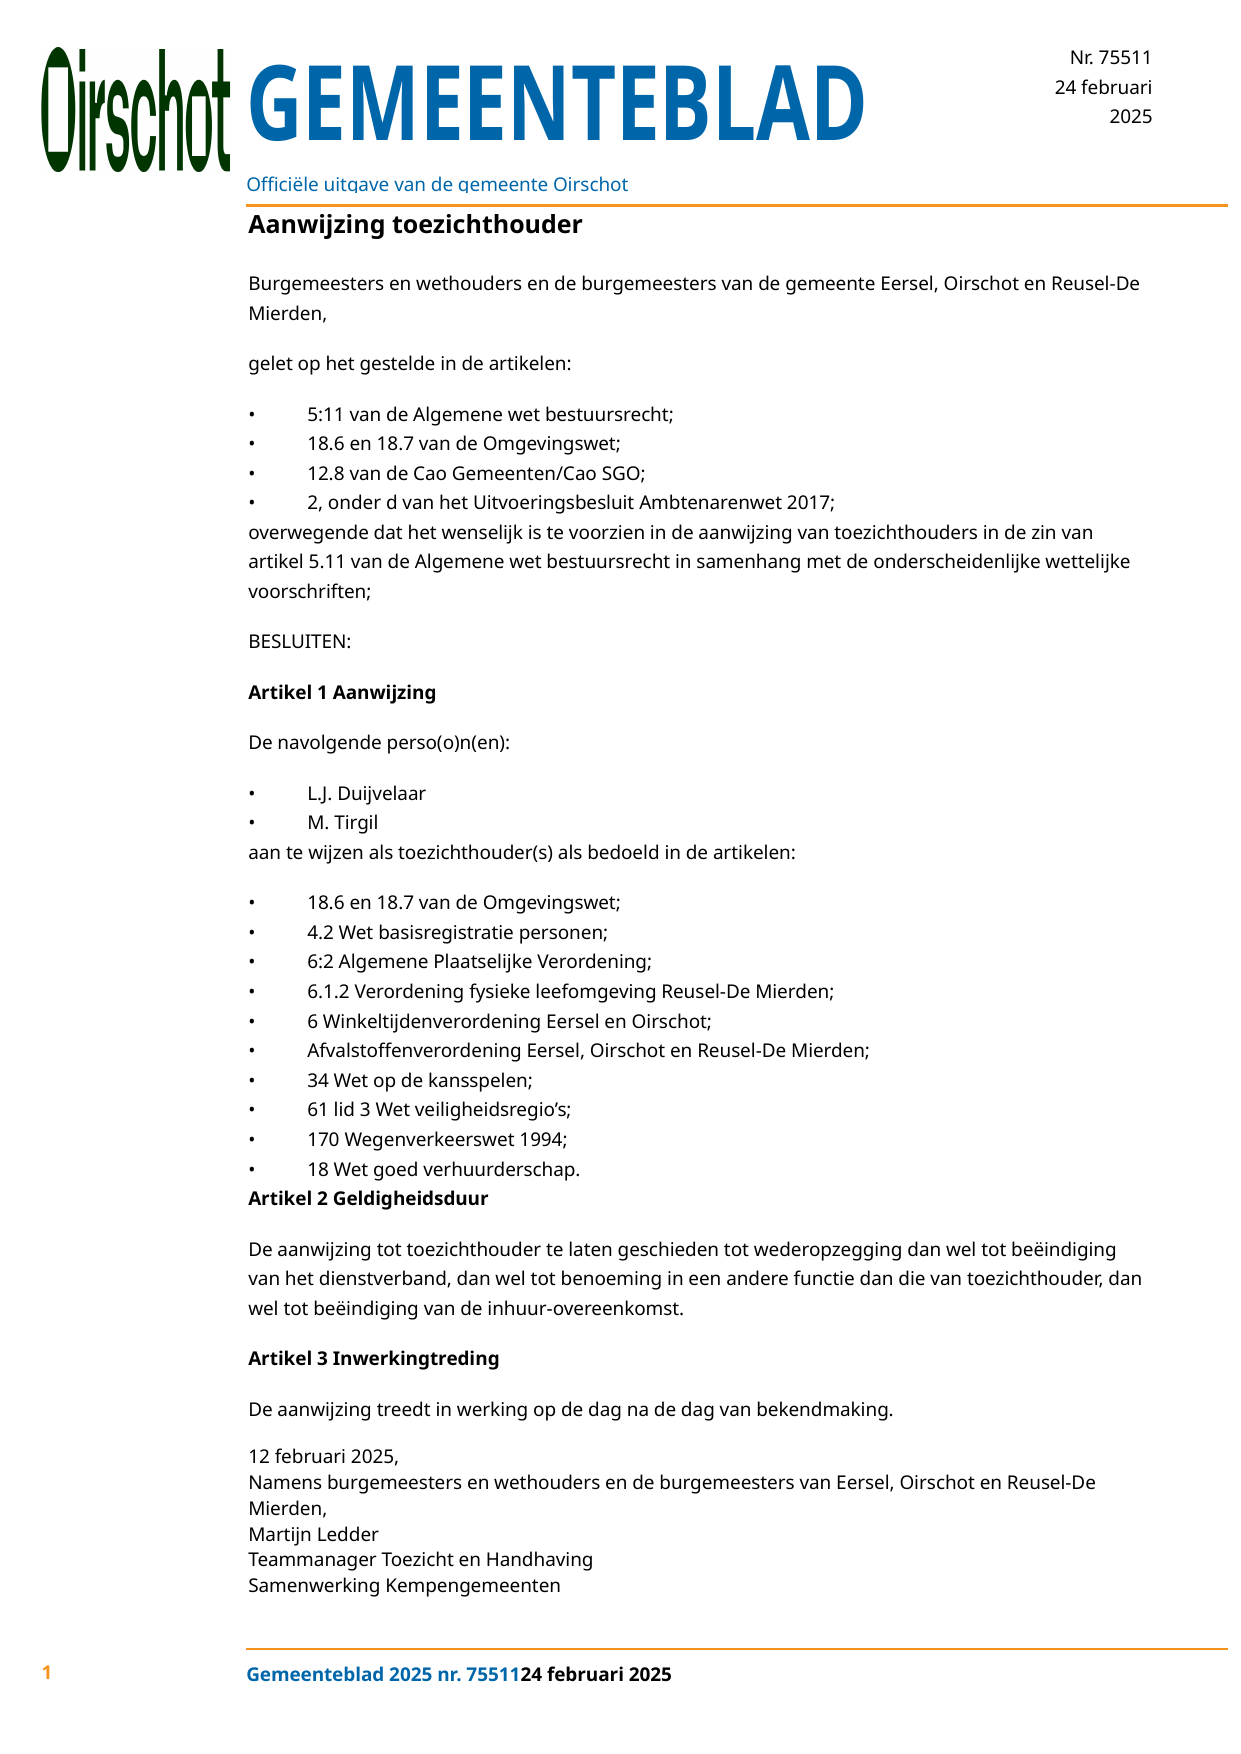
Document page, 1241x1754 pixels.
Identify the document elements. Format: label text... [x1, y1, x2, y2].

list Afvalstoffenverordening Eersel, Oirschot en Reusel-De Mierden; [248, 1037, 1152, 1063]
text aan te wijzen als toezichthouder(s) als bedoeld in de artikelen: [248, 839, 1152, 865]
text overwegende dat het wenselijk is te voorzien in de aanwijzing van toezichthouders in de zin van artikel 5.11 van de Algemene wet bestuursrecht in samenhang met de onderscheidenlijke wettelijke voorschriften; [248, 519, 1152, 604]
list M. Tirgil [248, 809, 1152, 835]
list 6 Winkeltijdenverordening Eersel en Oirschot; [248, 1008, 1152, 1033]
text Aanwijzing toezichthouder [248, 207, 1152, 241]
text Artikel 2 Geldigheidsduur [248, 1185, 1152, 1211]
list 18.6 en 18.7 van de Omgevingswet; [248, 889, 1152, 915]
list L.J. Duijvelaar [248, 780, 1152, 806]
list 34 Wet op de kansspelen; [248, 1067, 1152, 1093]
text Martijn Ledder [248, 1521, 1152, 1546]
text Teammanager Toezicht en Handhaving [248, 1546, 1152, 1572]
list 18.6 en 18.7 van de Omgevingswet; [248, 430, 1152, 456]
list 6.1.2 Verordening fysieke leefomgeving Reusel-De Mierden; [248, 978, 1152, 1004]
list 170 Wegenverkeerswet 1994; [248, 1126, 1152, 1152]
text 12 februari 2025, [248, 1443, 1152, 1469]
text Samenwerking Kempengemeenten [248, 1572, 1152, 1598]
text gelet op het gestelde in de artikelen: [248, 350, 1152, 376]
list 2, onder d van het Uitvoeringsbesluit Ambtenarenwet 2017; [248, 489, 1152, 515]
text Burgemeesters en wethouders en de burgemeesters van de gemeente Eersel, Oirschot en Reusel-De Mierden, [248, 270, 1152, 326]
list 61 lid 3 Wet veiligheidsregio’s; [248, 1097, 1152, 1122]
picture [41, 47, 231, 172]
text Artikel 3 Inwerkingtreding [248, 1345, 1152, 1371]
text BESLUITEN: [248, 629, 1152, 654]
list 4.2 Wet basisregistratie personen; [248, 919, 1152, 945]
text Artikel 1 Aanwijzing [248, 679, 1152, 705]
list 5:11 van de Algemene wet bestuursrecht; [248, 401, 1152, 426]
list 12.8 van de Cao Gemeenten/Cao SGO; [248, 460, 1152, 486]
list 6:2 Algemene Plaatselijke Verordening; [248, 949, 1152, 974]
text De aanwijzing treedt in werking op de dag na de dag van bekendmaking. [248, 1396, 1152, 1421]
text De aanwijzing tot toezichthouder te laten geschieden tot wederopzegging dan wel tot beëindiging van het dienstverband, dan wel tot benoeming in een andere functie dan die van toezichthouder, dan wel tot beëindiging van de inhuur-overeenkomst. [248, 1236, 1152, 1321]
text De navolgende perso(o)n(en): [248, 729, 1152, 755]
text Namens burgemeesters en wethouders en de burgemeesters van Eersel, Oirschot en Reusel-De Mierden, [248, 1469, 1152, 1521]
list 18 Wet goed verhuurderschap. [248, 1156, 1152, 1181]
